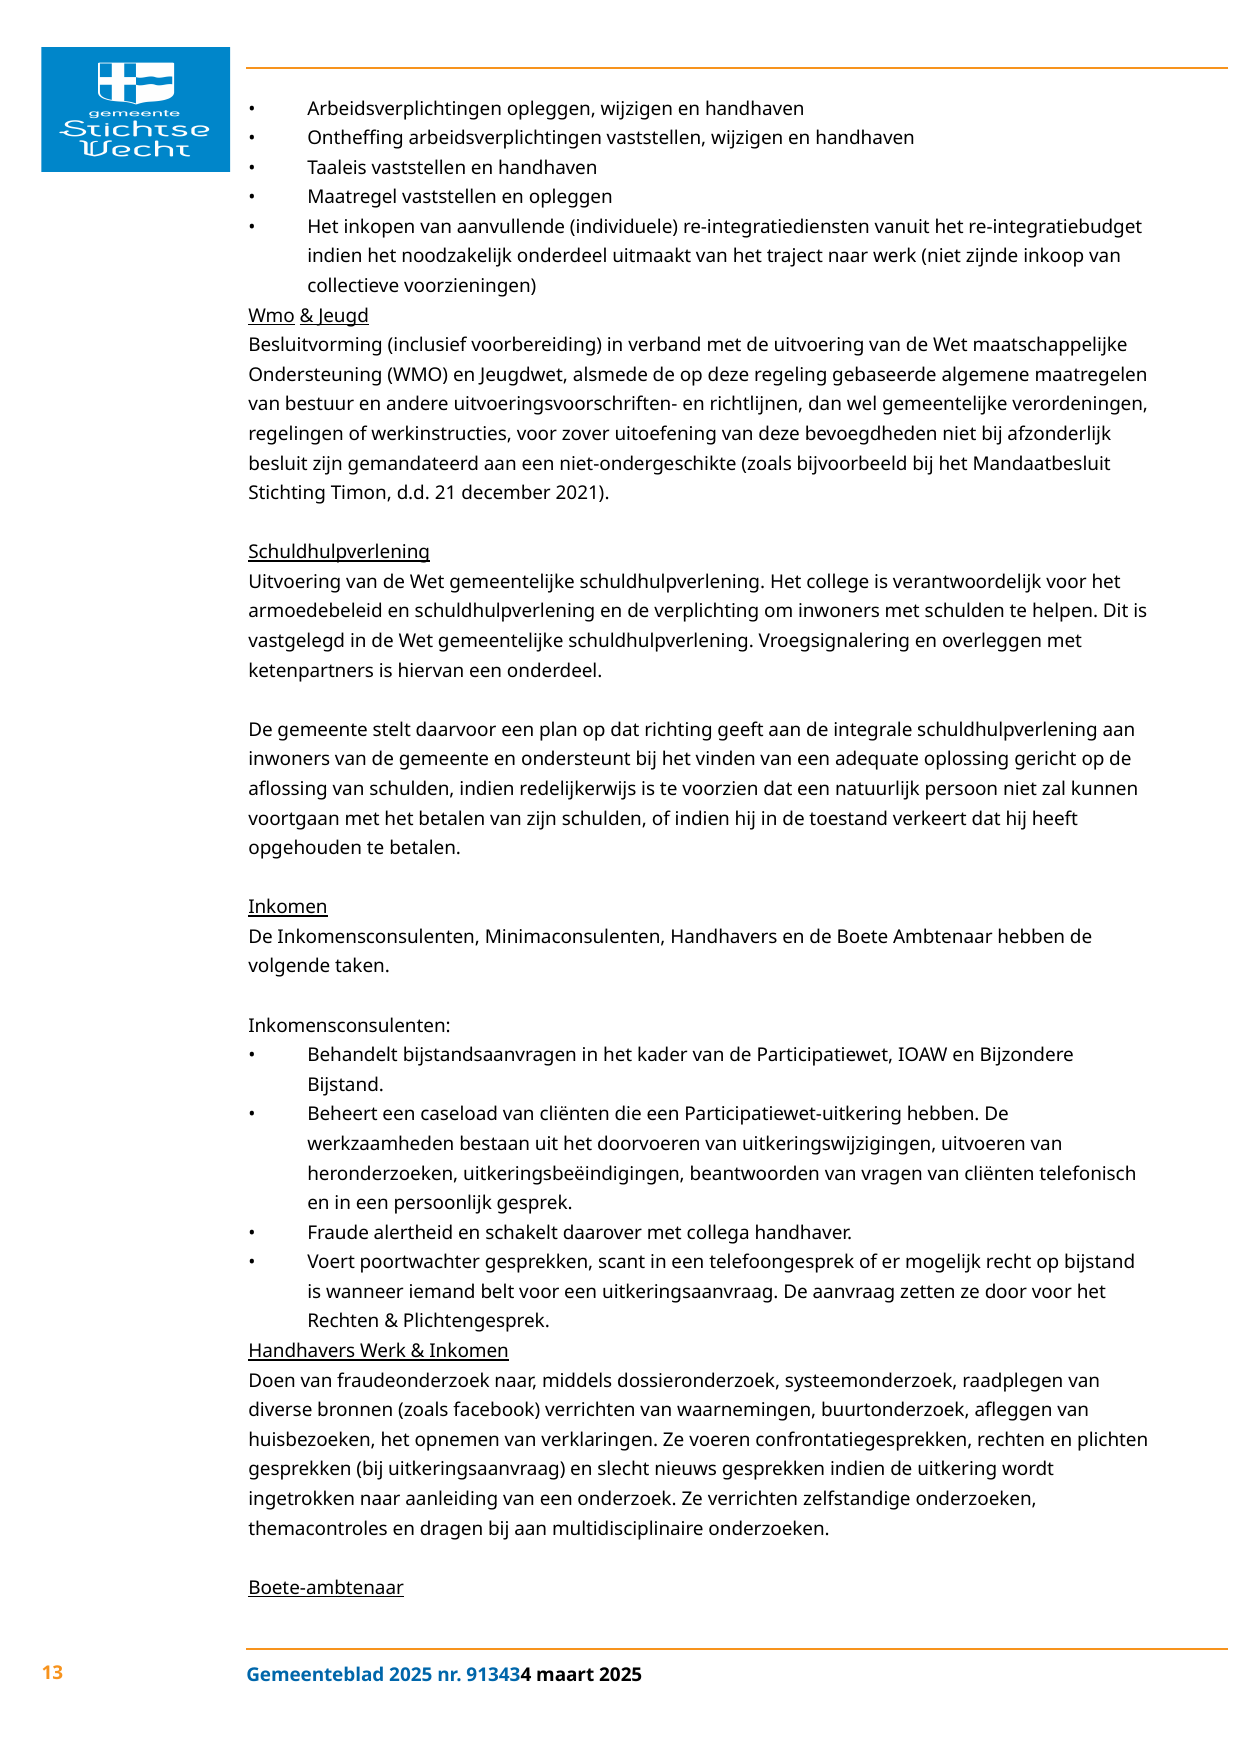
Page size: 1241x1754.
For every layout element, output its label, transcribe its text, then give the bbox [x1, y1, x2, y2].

list Taaleis vaststellen en handhaven [248, 154, 1152, 180]
text Boete-ambtenaar [248, 1574, 1152, 1600]
text Schuldhulpverlening [248, 538, 1152, 564]
list Maatregel vaststellen en opleggen [248, 183, 1152, 209]
text Handhavers Werk & Inkomen [248, 1337, 1152, 1363]
list Voert poortwachter gesprekken, scant in een telefoongesprek of er mogelijk recht op bijstand is wanneer iemand belt voor een uitkeringsaanvraag. De aanvraag zetten ze door voor het Rechten & Plichtengesprek. [248, 1248, 1152, 1333]
text Besluitvorming (inclusief voorbereiding) in verband met de uitvoering van de Wet maatschappelijke Ondersteuning (WMO) en Jeugdwet, alsmede de op deze regeling gebaseerde algemene maatregelen van bestuur en andere uitvoeringsvoorschriften- en richtlijnen, dan wel gemeentelijke verordeningen, regelingen of werkinstructies, voor zover uitoefening van deze bevoegdheden niet bij afzonderlijk besluit zijn gemandateerd aan een niet-ondergeschikte (zoals bijvoorbeeld bij het Mandaatbesluit Stichting Timon, d.d. 21 december 2021). [248, 331, 1152, 505]
list Fraude alertheid en schakelt daarover met collega handhaver. [248, 1219, 1152, 1245]
text Uitvoering van de Wet gemeentelijke schuldhulpverlening. Het college is verantwoordelijk voor het armoedebeleid en schuldhulpverlening en de verplichting om inwoners met schulden te helpen. Dit is vastgelegd in de Wet gemeentelijke schuldhulpverlening. Vroegsignalering en overleggen met ketenpartners is hiervan een onderdeel. [248, 568, 1152, 683]
text De gemeente stelt daarvoor een plan op dat richting geeft aan de integrale schuldhulpverlening aan inwoners van de gemeente en ondersteunt bij het vinden van een adequate oplossing gericht op de aflossing van schulden, indien redelijkerwijs is te voorzien dat een natuurlijk persoon niet zal kunnen voortgaan met het betalen van zijn schulden, of indien hij in de toestand verkeert dat hij heeft opgehouden te betalen. [248, 716, 1152, 860]
list Ontheffing arbeidsverplichtingen vaststellen, wijzigen en handhaven [248, 124, 1152, 150]
text Wmo & Jeugd [248, 302, 1152, 328]
list Arbeidsverplichtingen opleggen, wijzigen en handhaven [248, 95, 1152, 121]
list Behandelt bijstandsaanvragen in het kader van de Participatiewet, IOAW en Bijzondere Bijstand. [248, 1041, 1152, 1097]
picture [137, 63, 174, 103]
text Doen van fraudeonderzoek naar, middels dossieronderzoek, systeemonderzoek, raadplegen van diverse bronnen (zoals facebook) verrichten van waarnemingen, buurtonderzoek, afleggen van huisbezoeken, het opnemen van verklaringen. Ze voeren confrontatiegesprekken, rechten en plichten gesprekken (bij uitkeringsaanvraag) en slecht nieuws gesprekken indien de uitkering wordt ingetrokken naar aanleiding van een onderzoek. Ze verrichten zelfstandige onderzoeken, themacontroles en dragen bij aan multidisciplinaire onderzoeken. [248, 1367, 1152, 1541]
picture [99, 63, 135, 101]
text De Inkomensconsulenten, Minimaconsulenten, Handhavers en de Boete Ambtenaar hebben de volgende taken. [248, 923, 1152, 978]
list Beheert een caseload van cliënten die een Participatiewet-uitkering hebben. De werkzaamheden bestaan uit het doorvoeren van uitkeringswijzigingen, uitvoeren van heronderzoeken, uitkeringsbeëindigingen, beantwoorden van vragen van cliënten telefonisch en in een persoonlijk gesprek. [248, 1101, 1152, 1215]
text Inkomen [248, 893, 1152, 919]
text Inkomensconsulenten: [248, 1012, 1152, 1038]
list Het inkopen van aanvullende (individuele) re-integratiediensten vanuit het re-integratiebudget indien het noodzakelijk onderdeel uitmaakt van het traject naar werk (niet zijnde inkoop van collectieve voorzieningen) [248, 213, 1152, 298]
